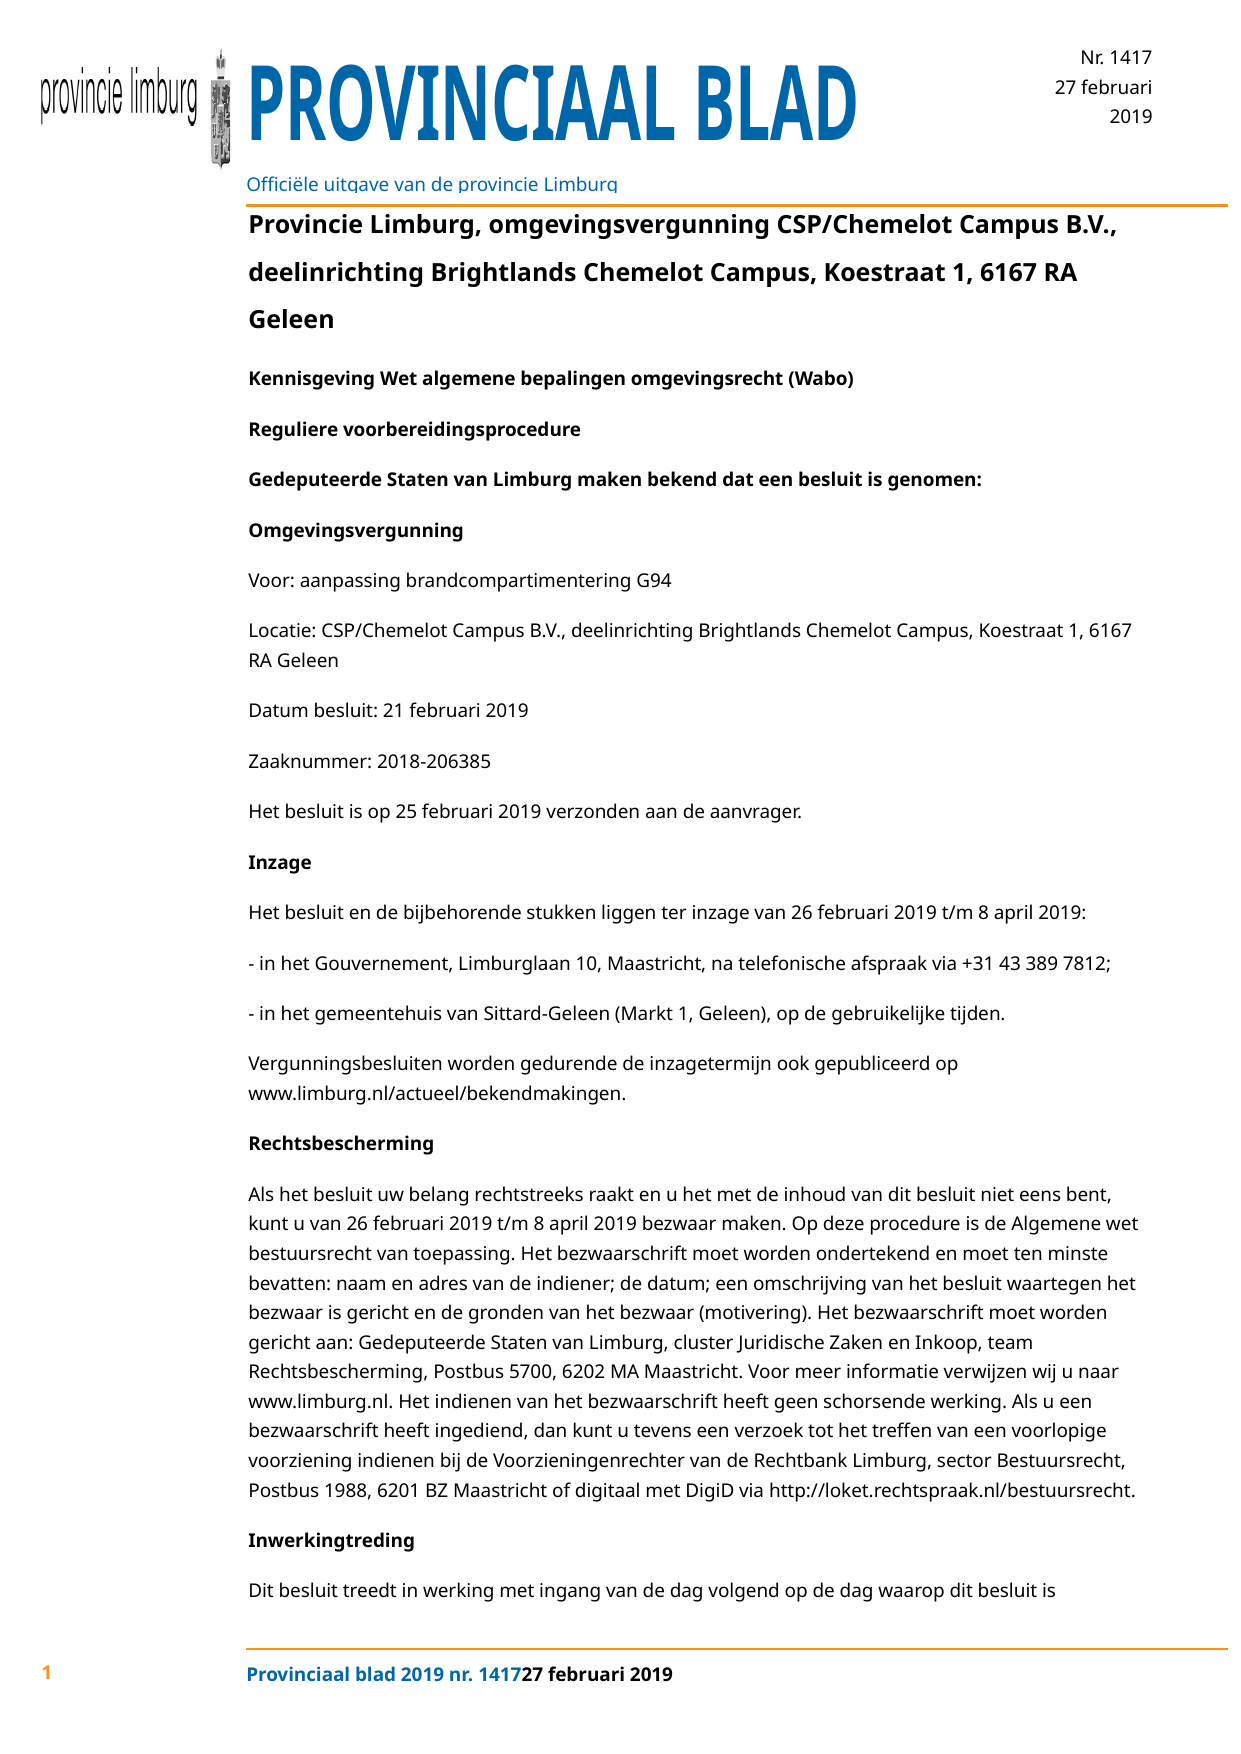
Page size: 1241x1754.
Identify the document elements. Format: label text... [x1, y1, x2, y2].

text Vergunningsbesluiten worden gedurende de inzagetermijn ook gepubliceerd op www.limburg.nl/actueel/bekendmakingen. [248, 1051, 1152, 1106]
text Locatie: CSP/Chemelot Campus B.V., deelinrichting Brightlands Chemelot Campus, Koestraat 1, 6167 RA Geleen [248, 618, 1152, 673]
text Inwerkingtreding [248, 1527, 1152, 1553]
text Gedeputeerde Staten van Limburg maken bekend dat een besluit is genomen: [248, 466, 1152, 492]
text Datum besluit: 21 februari 2019 [248, 698, 1152, 723]
text Kennisgeving Wet algemene bepalingen omgevingsrecht (Wabo) [248, 366, 1152, 391]
text Voor: aanpassing brandcompartimentering G94 [248, 567, 1152, 593]
text Zaaknummer: 2018-206385 [248, 748, 1152, 774]
picture [41, 47, 231, 172]
text Inzage [248, 849, 1152, 874]
text Reguliere voorbereidingsprocedure [248, 416, 1152, 442]
text Het besluit is op 25 februari 2019 verzonden aan de aanvrager. [248, 798, 1152, 824]
text Omgevingsvergunning [248, 517, 1152, 542]
text Provincie Limburg, omgevingsvergunning CSP/Chemelot Campus B.V., deelinrichting Brightlands Chemelot Campus, Koestraat 1, 6167 RA Geleen [248, 207, 1152, 336]
text Het besluit en de bijbehorende stukken liggen ter inzage van 26 februari 2019 t/m 8 april 2019: [248, 899, 1152, 925]
text Dit besluit treedt in werking met ingang van de dag volgend op de dag waarop dit besluit is [248, 1578, 1152, 1603]
text - in het Gouvernement, Limburglaan 10, Maastricht, na telefonische afspraak via +31 43 389 7812; [248, 950, 1152, 975]
text Rechtsbescherming [248, 1131, 1152, 1156]
text - in het gemeentehuis van Sittard-Geleen (Markt 1, Geleen), op de gebruikelijke tijden. [248, 1000, 1152, 1026]
text Als het besluit uw belang rechtstreeks raakt en u het met de inhoud van dit besluit niet eens bent, kunt u van 26 februari 2019 t/m 8 april 2019 bezwaar maken. Op deze procedure is de Algemene wet bestuursrecht van toepassing. Het bezwaarschrift moet worden ondertekend en moet ten minste bevatten: naam en adres van de indiener; de datum; een omschrijving van het besluit waartegen het bezwaar is gericht en de gronden van het bezwaar (motivering). Het bezwaarschrift moet worden gericht aan: Gedeputeerde Staten van Limburg, cluster Juridische Zaken en Inkoop, team Rechtsbescherming, Postbus 5700, 6202 MA Maastricht. Voor meer informatie verwijzen wij u naar www.limburg.nl. Het indienen van het bezwaarschrift heeft geen schorsende werking. Als u een bezwaarschrift heeft ingediend, dan kunt u tevens een verzoek tot het treffen van een voorlopige voorziening indienen bij de Voorzieningenrechter van de Rechtbank Limburg, sector Bestuursrecht, Postbus 1988, 6201 BZ Maastricht of digitaal met DigiD via http://loket.rechtspraak.nl/bestuursrecht. [248, 1181, 1152, 1502]
